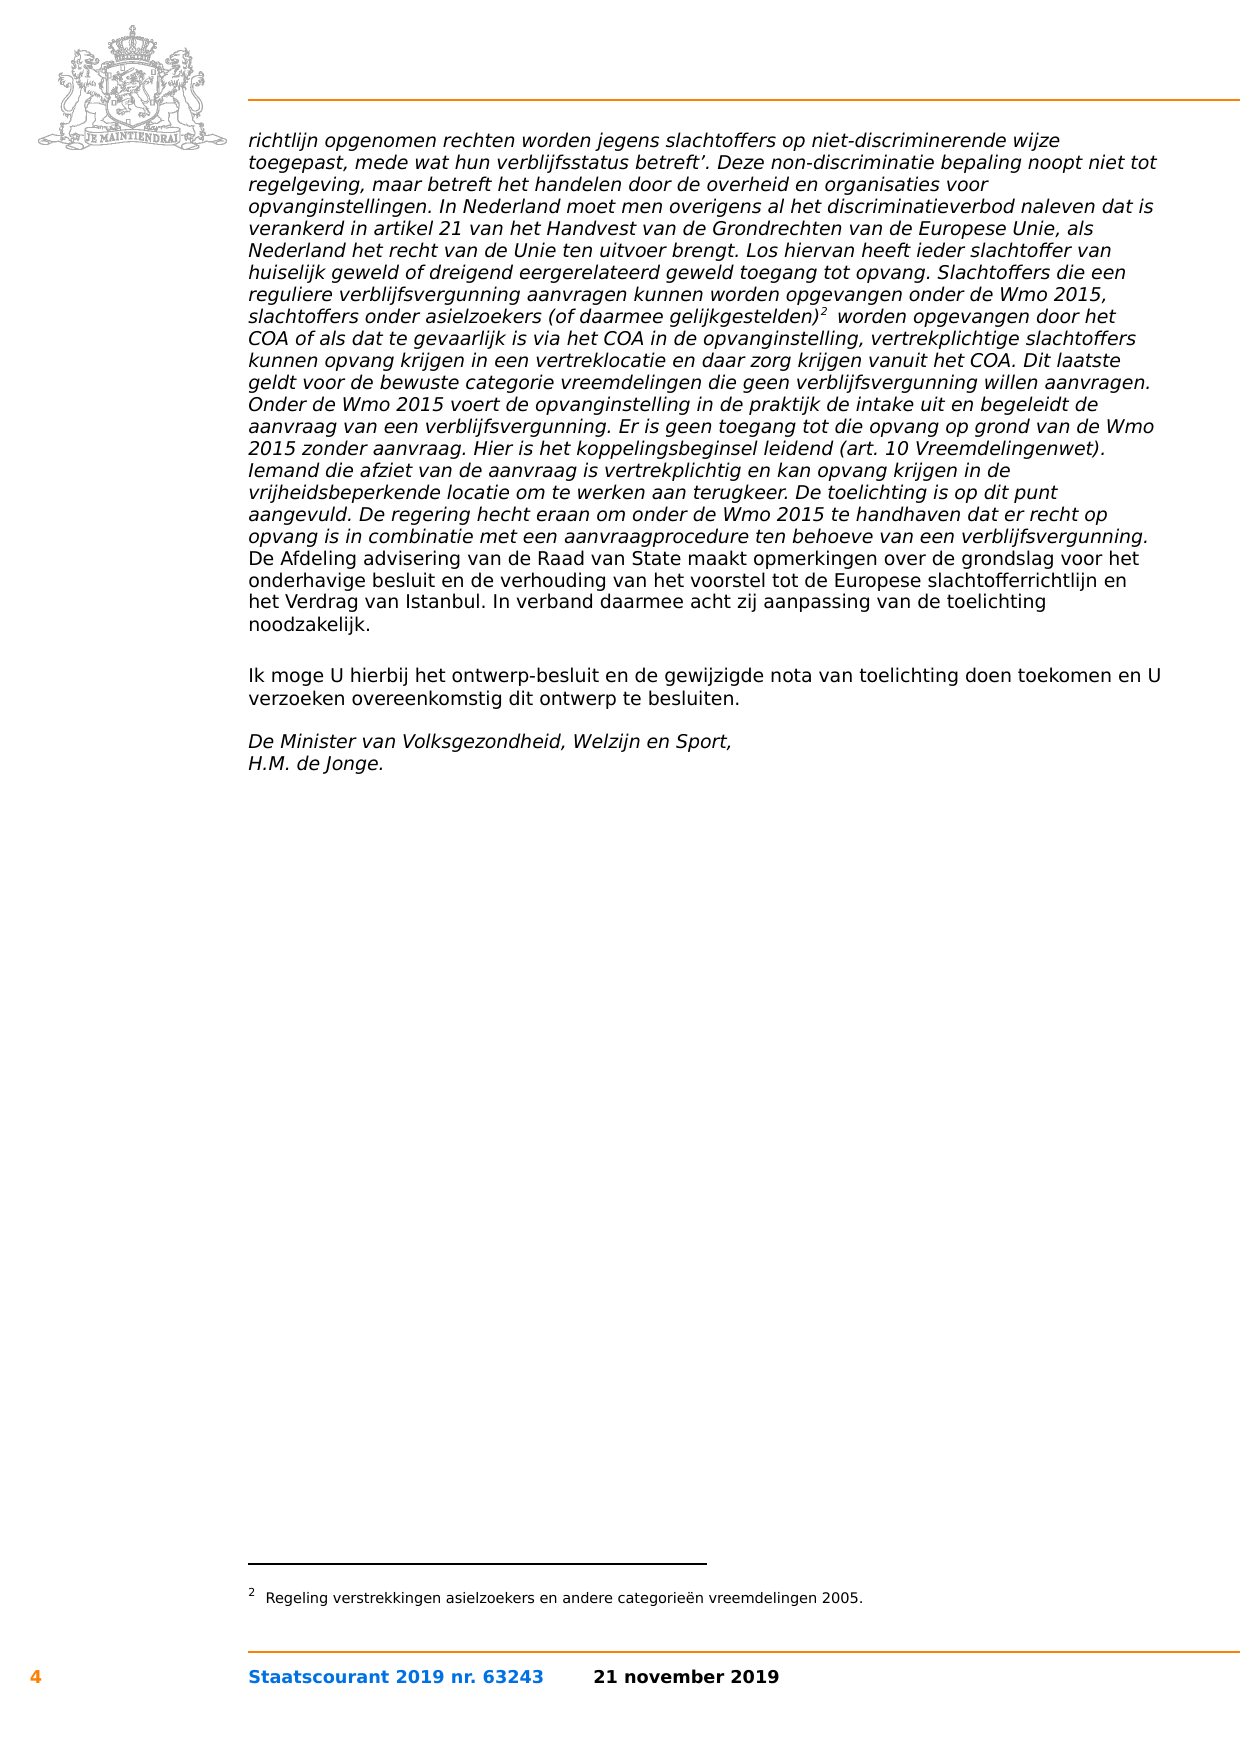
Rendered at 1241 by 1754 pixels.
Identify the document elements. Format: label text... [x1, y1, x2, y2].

text Ik moge U hierbij het ontwerp-besluit en de gewijzigde nota van toelichting doen toekomen en U verzoeken overeenkomstig dit ontwerp te besluiten. [248, 665, 1163, 709]
text richtlijn opgenomen rechten worden jegens slachtoffers op niet-discriminerende wijze toegepast, mede wat hun verblijfsstatus betreft’. Deze non-discriminatie bepaling noopt niet tot regelgeving, maar betreft het handelen door de overheid en organisaties voor opvanginstellingen. In Nederland moet men overigens al het discriminatieverbod naleven dat is verankerd in artikel 21 van het Handvest van de Grondrechten van de Europese Unie, als Nederland het recht van de Unie ten uitvoer brengt. Los hiervan heeft ieder slachtoffer van huiselijk geweld of dreigend eergerelateerd geweld toegang tot opvang. Slachtoffers die een reguliere verblijfsvergunning aanvragen kunnen worden opgevangen onder de Wmo 2015, slachtoffers onder asielzoekers (of daarmee gelijkgestelden) worden opgevangen door het COA of als dat te gevaarlijk is via het COA in de opvanginstelling, vertrekplichtige slachtoffers kunnen opvang krijgen in een vertreklocatie en daar zorg krijgen vanuit het COA. Dit laatste geldt voor de bewuste categorie vreemdelingen die geen verblijfsvergunning willen aanvragen. Onder de Wmo 2015 voert de opvanginstelling in de praktijk de intake uit en begeleidt de aanvraag van een verblijfsvergunning. Er is geen toegang tot die opvang op grond van de Wmo 2015 zonder aanvraag. Hier is het koppelingsbeginsel leidend (art. 10 Vreemdelingenwet). Iemand die afziet van de aanvraag is vertrekplichtig en kan opvang krijgen in de vrijheidsbeperkende locatie om te werken aan terugkeer. De toelichting is op dit punt aangevuld. De regering hecht eraan om onder de Wmo 2015 te handhaven dat er recht op opvang is in combinatie met een aanvraagprocedure ten behoeve van een verblijfsvergunning. [248, 130, 1163, 547]
text Regeling verstrekkingen asielzoekers en andere categorieën vreemdelingen 2005. [248, 1586, 1163, 1608]
picture [38, 25, 227, 150]
text De Afdeling advisering van de Raad van State maakt opmerkingen over de grondslag voor het onderhavige besluit en de verhouding van het voorstel tot de Europese slachtofferrichtlijn en het Verdrag van Istanbul. In verband daarmee acht zij aanpassing van de toelichting noodzakelijk. [248, 547, 1163, 635]
text De Minister van Volksgezondheid, Welzijn en Sport, H.M. de Jonge. [248, 731, 1163, 775]
